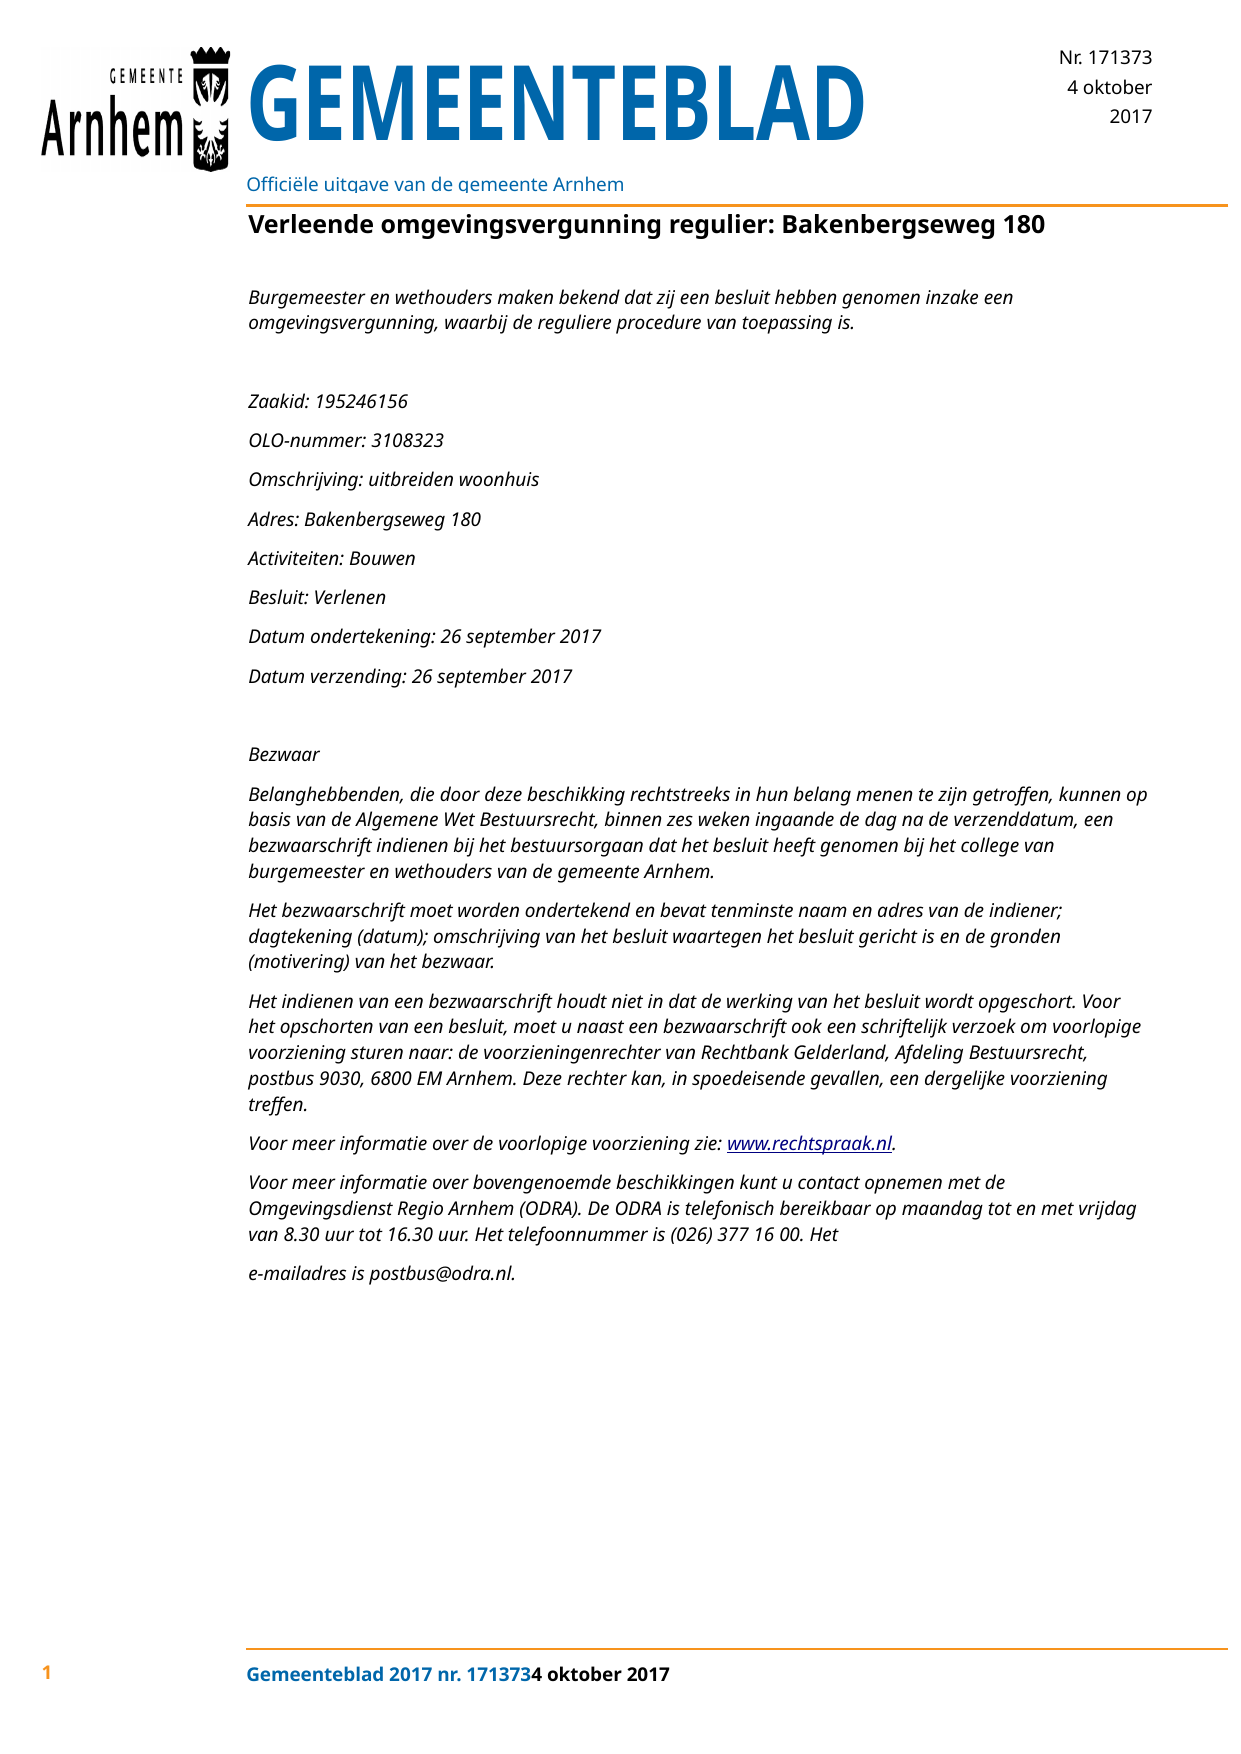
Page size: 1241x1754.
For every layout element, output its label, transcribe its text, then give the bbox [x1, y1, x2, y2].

text Het bezwaarschrift moet worden ondertekend en bevat tenminste naam en adres van de indiener; dagtekening (datum); omschrijving van het besluit waartegen het besluit gericht is en de gronden (motivering) van het bezwaar. [248, 897, 1152, 974]
text OLO-nummer: 3108323 [248, 427, 1152, 453]
text Zaakid: 195246156 [248, 388, 1152, 414]
text e-mailadres is postbus@odra.nl. [248, 1260, 1152, 1286]
text Voor meer informatie over bovengenoemde beschikkingen kunt u contact opnemen met de Omgevingsdienst Regio Arnhem (ODRA). De ODRA is telefonisch bereikbaar op maandag tot en met vrijdag van 8.30 uur tot 16.30 uur. Het telefoonnummer is (026) 377 16 00. Het [248, 1169, 1152, 1247]
text Besluit: Verlenen [248, 584, 1152, 610]
text Burgemeester en wethouders maken bekend dat zij een besluit hebben genomen inzake een omgevingsvergunning, waarbij de reguliere procedure van toepassing is. [248, 284, 1152, 335]
text Verleende omgevingsvergunning regulier: Bakenbergseweg 180 [248, 207, 1152, 241]
text Het indienen van een bezwaarschrift houdt niet in dat de werking van het besluit wordt opgeschort. Voor het opschorten van een besluit, moet u naast een bezwaarschrift ook een schriftelijk verzoek om voorlopige voorziening sturen naar: de voorzieningenrechter van Rechtbank Gelderland, Afdeling Bestuursrecht, postbus 9030, 6800 EM Arnhem. Deze rechter kan, in spoedeisende gevallen, een dergelijke voorziening treffen. [248, 988, 1152, 1117]
text Bezwaar [248, 742, 1152, 767]
text Adres: Bakenbergseweg 180 [248, 506, 1152, 532]
text Voor meer informatie over de voorlopige voorziening zie: www.rechtspraak.nl. [248, 1130, 1152, 1156]
text Activiteiten: Bouwen [248, 545, 1152, 571]
text Omschrijving: uitbreiden woonhuis [248, 467, 1152, 492]
text Belanghebbenden, die door deze beschikking rechtstreeks in hun belang menen te zijn getroffen, kunnen op basis van de Algemene Wet Bestuursrecht, binnen zes weken ingaande de dag na de verzenddatum, een bezwaarschrift indienen bij het bestuursorgaan dat het besluit heeft genomen bij het college van burgemeester en wethouders van de gemeente Arnhem. [248, 781, 1152, 884]
text Datum ondertekening: 26 september 2017 [248, 624, 1152, 649]
picture [41, 47, 231, 172]
text Datum verzending: 26 september 2017 [248, 663, 1152, 689]
